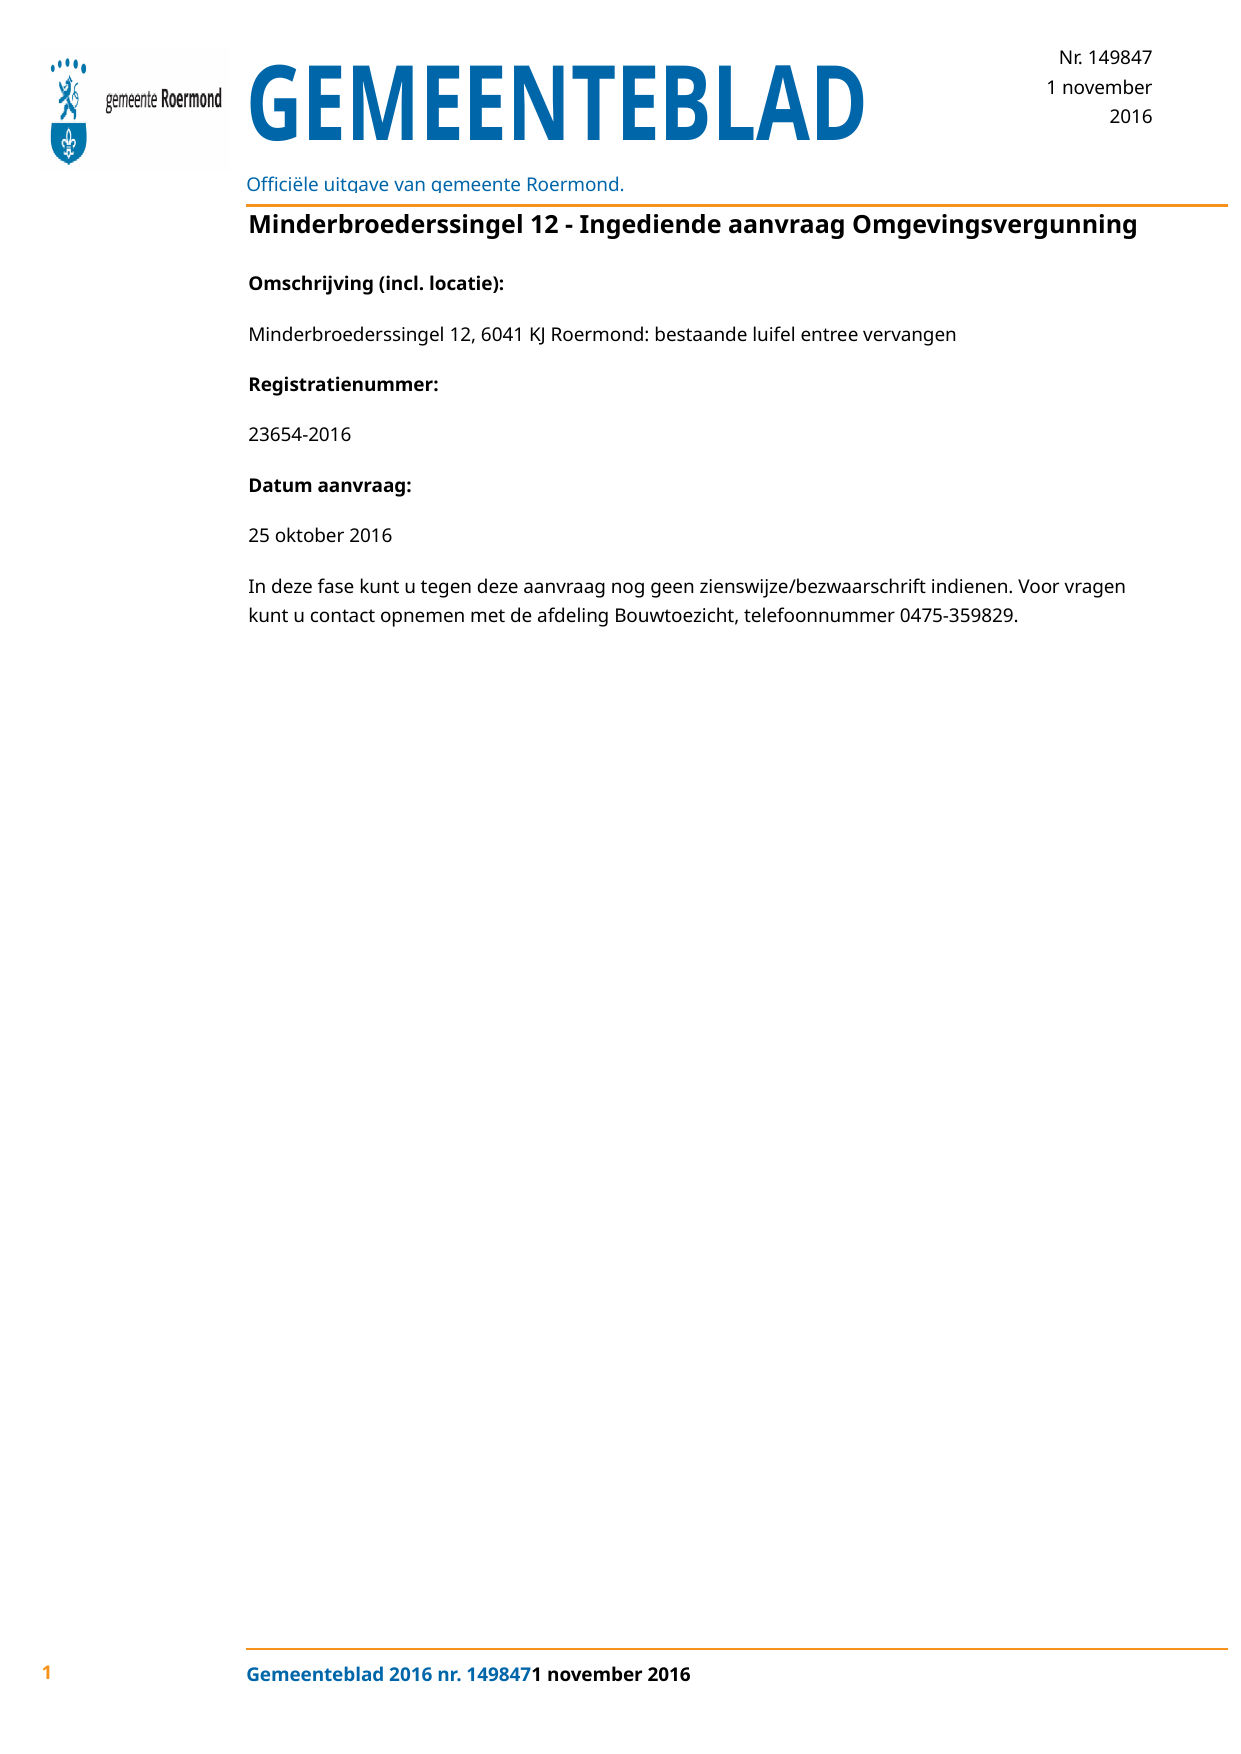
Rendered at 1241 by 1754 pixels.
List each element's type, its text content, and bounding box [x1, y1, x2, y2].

text Minderbroederssingel 12 - Ingediende aanvraag Omgevingsvergunning [248, 207, 1152, 241]
text Minderbroederssingel 12, 6041 KJ Roermond: bestaande luifel entree vervangen [248, 321, 1152, 346]
text 23654-2016 [248, 422, 1152, 447]
text In deze fase kunt u tegen deze aanvraag nog geen zienswijze/bezwaarschrift indienen. Voor vragen kunt u contact opnemen met de afdeling Bouwtoezicht, telefoonnummer 0475-359829. [248, 573, 1152, 628]
text Datum aanvraag: [248, 472, 1152, 498]
text Omschrijving (incl. locatie): [248, 270, 1152, 296]
text 25 oktober 2016 [248, 522, 1152, 548]
text Registratienummer: [248, 371, 1152, 397]
picture [41, 47, 231, 172]
